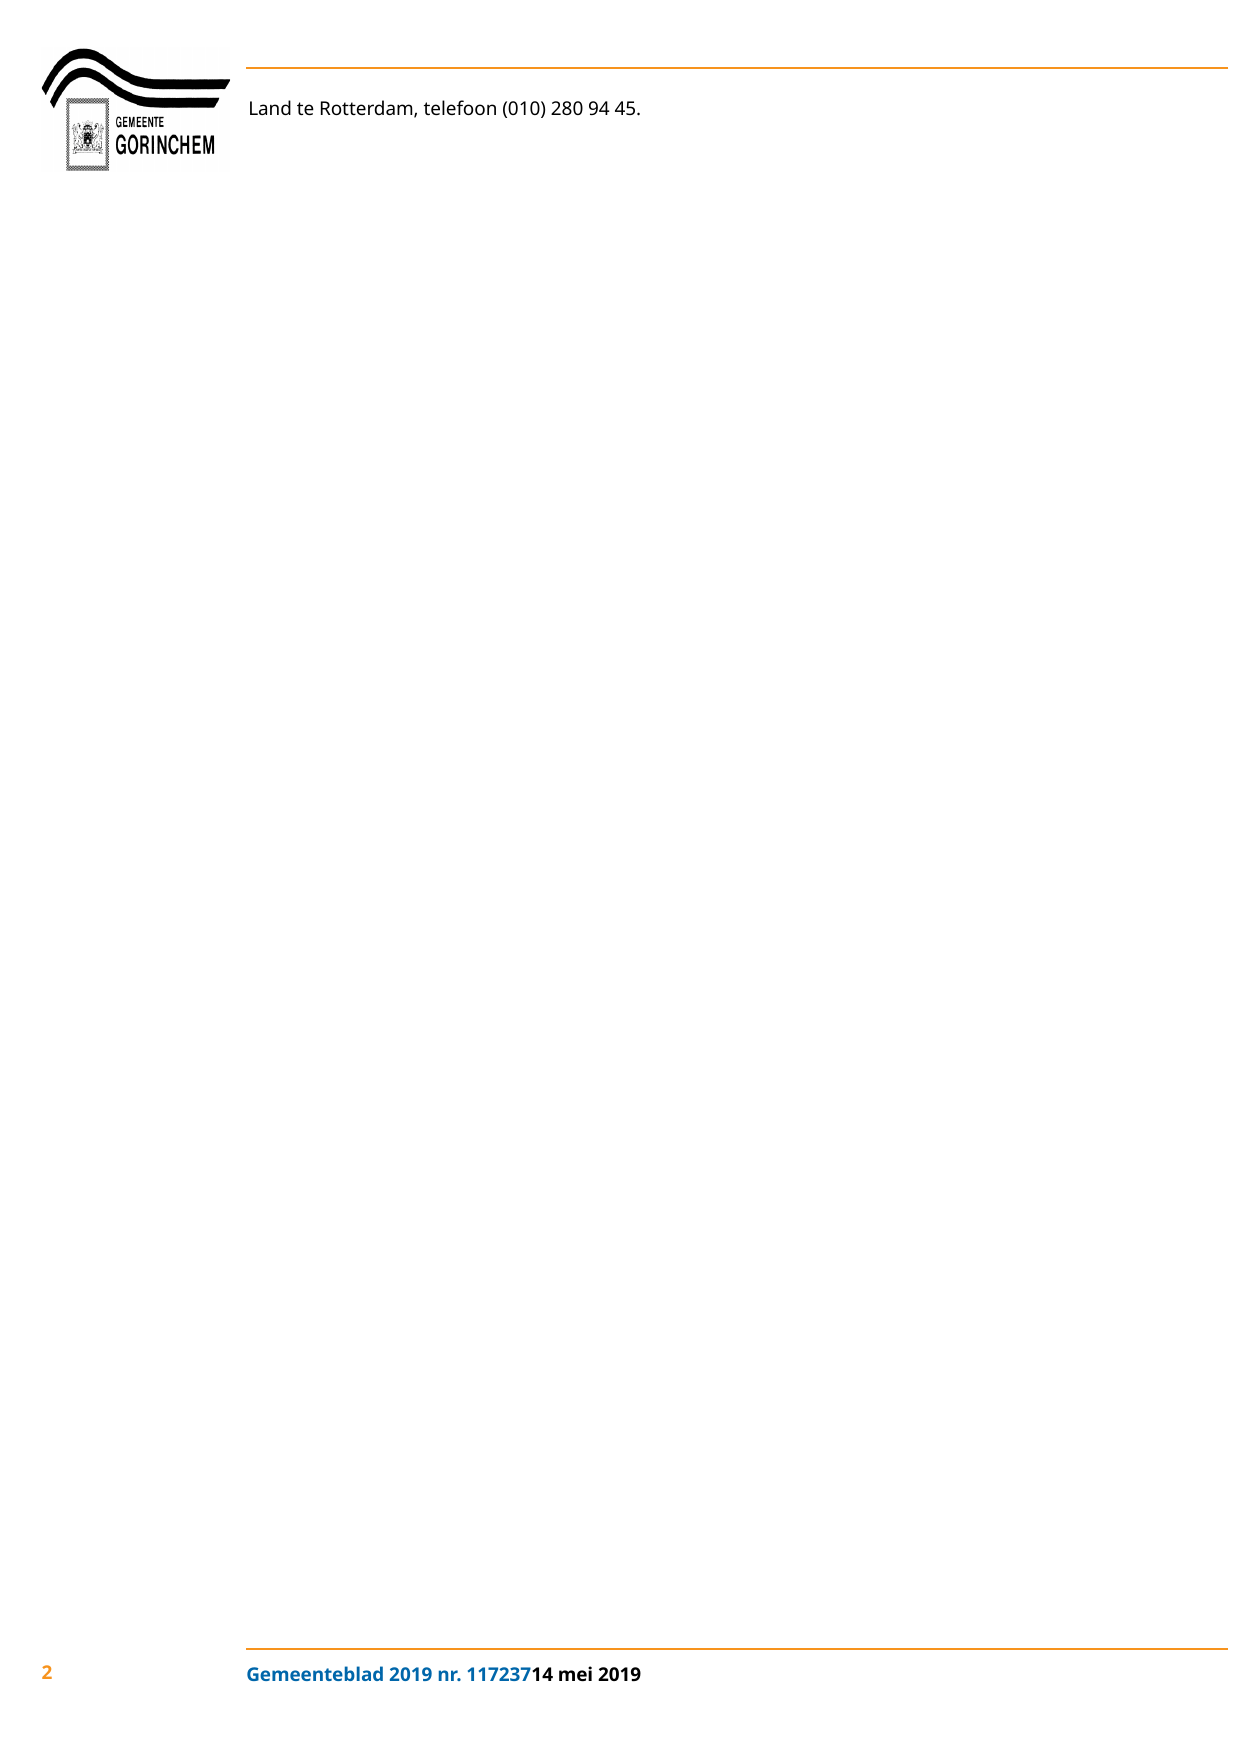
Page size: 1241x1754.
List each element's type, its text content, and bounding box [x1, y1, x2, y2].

text Land te Rotterdam, telefoon (010) 280 94 45. [248, 95, 1152, 121]
picture [41, 47, 231, 172]
